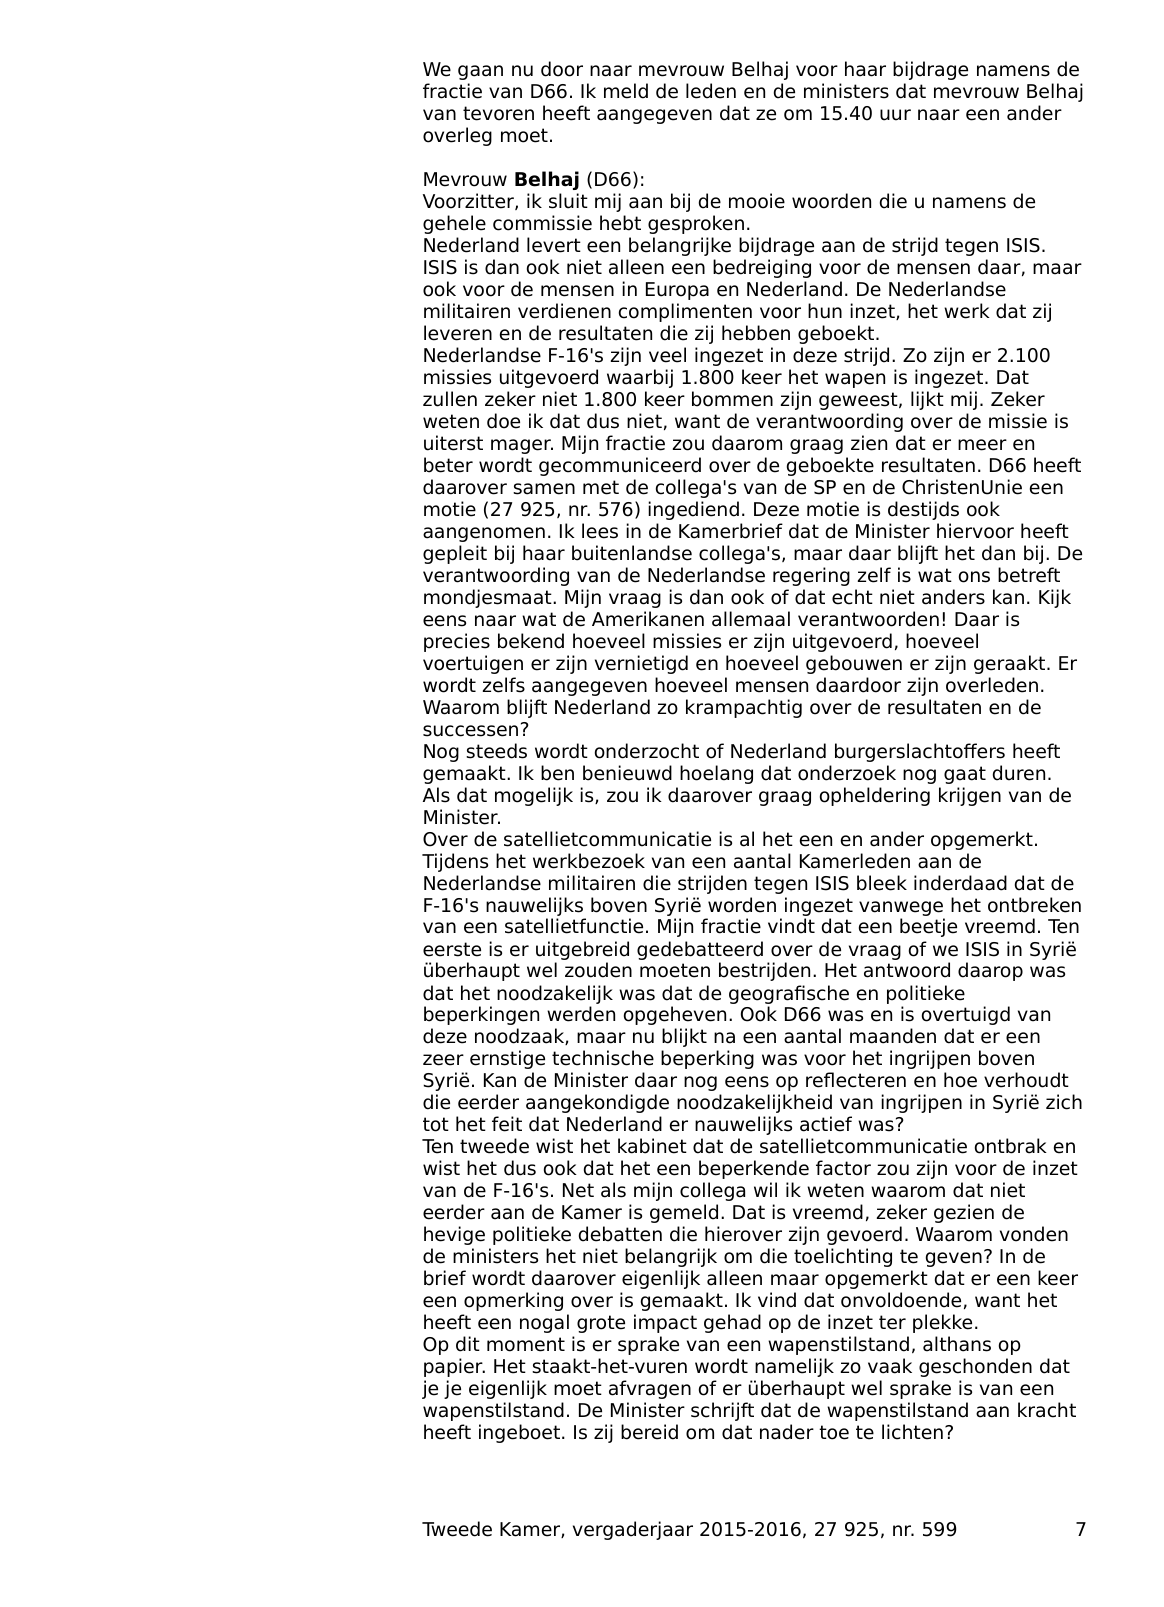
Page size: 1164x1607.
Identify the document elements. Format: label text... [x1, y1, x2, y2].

text Voorzitter, ik sluit mij aan bij de mooie woorden die u namens de gehele commissie hebt gesproken. [422, 191, 1087, 235]
text We gaan nu door naar mevrouw Belhaj voor haar bijdrage namens de fractie van D66. Ik meld de leden en de ministers dat mevrouw Belhaj van tevoren heeft aangegeven dat ze om 15.40 uur naar een ander overleg moet. [422, 59, 1087, 147]
text Op dit moment is er sprake van een wapenstilstand, althans op papier. Het staakt-het-vuren wordt namelijk zo vaak geschonden dat je je eigenlijk moet afvragen of er überhaupt wel sprake is van een wapenstilstand. De Minister schrijft dat de wapenstilstand aan kracht heeft ingeboet. Is zij bereid om dat nader toe te lichten? [422, 1334, 1087, 1444]
text Ten tweede wist het kabinet dat de satellietcommunicatie ontbrak en wist het dus ook dat het een beperkende factor zou zijn voor de inzet van de F-16's. Net als mijn collega wil ik weten waarom dat niet eerder aan de Kamer is gemeld. Dat is vreemd, zeker gezien de hevige politieke debatten die hierover zijn gevoerd. Waarom vonden de ministers het niet belangrijk om die toelichting te geven? In de brief wordt daarover eigenlijk alleen maar opgemerkt dat er een keer een opmerking over is gemaakt. Ik vind dat onvoldoende, want het heeft een nogal grote impact gehad op de inzet ter plekke. [422, 1136, 1087, 1334]
text Nog steeds wordt onderzocht of Nederland burgerslachtoffers heeft gemaakt. Ik ben benieuwd hoelang dat onderzoek nog gaat duren. Als dat mogelijk is, zou ik daarover graag opheldering krijgen van de Minister. [422, 741, 1087, 828]
text Nederland levert een belangrijke bijdrage aan de strijd tegen ISIS. ISIS is dan ook niet alleen een bedreiging voor de mensen daar, maar ook voor de mensen in Europa en Nederland. De Nederlandse militairen verdienen complimenten voor hun inzet, het werk dat zij leveren en de resultaten die zij hebben geboekt. [422, 235, 1087, 345]
text Nederlandse F-16's zijn veel ingezet in deze strijd. Zo zijn er 2.100 missies uitgevoerd waarbij 1.800 keer het wapen is ingezet. Dat zullen zeker niet 1.800 keer bommen zijn geweest, lijkt mij. Zeker weten doe ik dat dus niet, want de verantwoording over de missie is uiterst mager. Mijn fractie zou daarom graag zien dat er meer en beter wordt gecommuniceerd over de geboekte resultaten. D66 heeft daarover samen met de collega's van de SP en de ChristenUnie een motie (27 925, nr. 576) ingediend. Deze motie is destijds ook aangenomen. Ik lees in de Kamerbrief dat de Minister hiervoor heeft gepleit bij haar buitenlandse collega's, maar daar blijft het dan bij. De verantwoording van de Nederlandse regering zelf is wat ons betreft mondjesmaat. Mijn vraag is dan ook of dat echt niet anders kan. Kijk eens naar wat de Amerikanen allemaal verantwoorden! Daar is precies bekend hoeveel missies er zijn uitgevoerd, hoeveel voertuigen er zijn vernietigd en hoeveel gebouwen er zijn geraakt. Er wordt zelfs aangegeven hoeveel mensen daardoor zijn overleden. Waarom blijft Nederland zo krampachtig over de resultaten en de successen? [422, 345, 1087, 741]
text Mevrouw Belhaj (D66): [422, 169, 1087, 191]
text Over de satellietcommunicatie is al het een en ander opgemerkt. Tijdens het werkbezoek van een aantal Kamerleden aan de Nederlandse militairen die strijden tegen ISIS bleek inderdaad dat de F-16's nauwelijks boven Syrië worden ingezet vanwege het ontbreken van een satellietfunctie. Mijn fractie vindt dat een beetje vreemd. Ten eerste is er uitgebreid gedebatteerd over de vraag of we ISIS in Syrië überhaupt wel zouden moeten bestrijden. Het antwoord daarop was dat het noodzakelijk was dat de geografische en politieke beperkingen werden opgeheven. Ook D66 was en is overtuigd van deze noodzaak, maar nu blijkt na een aantal maanden dat er een zeer ernstige technische beperking was voor het ingrijpen boven Syrië. Kan de Minister daar nog eens op reflecteren en hoe verhoudt die eerder aangekondigde noodzakelijkheid van ingrijpen in Syrië zich tot het feit dat Nederland er nauwelijks actief was? [422, 828, 1087, 1136]
